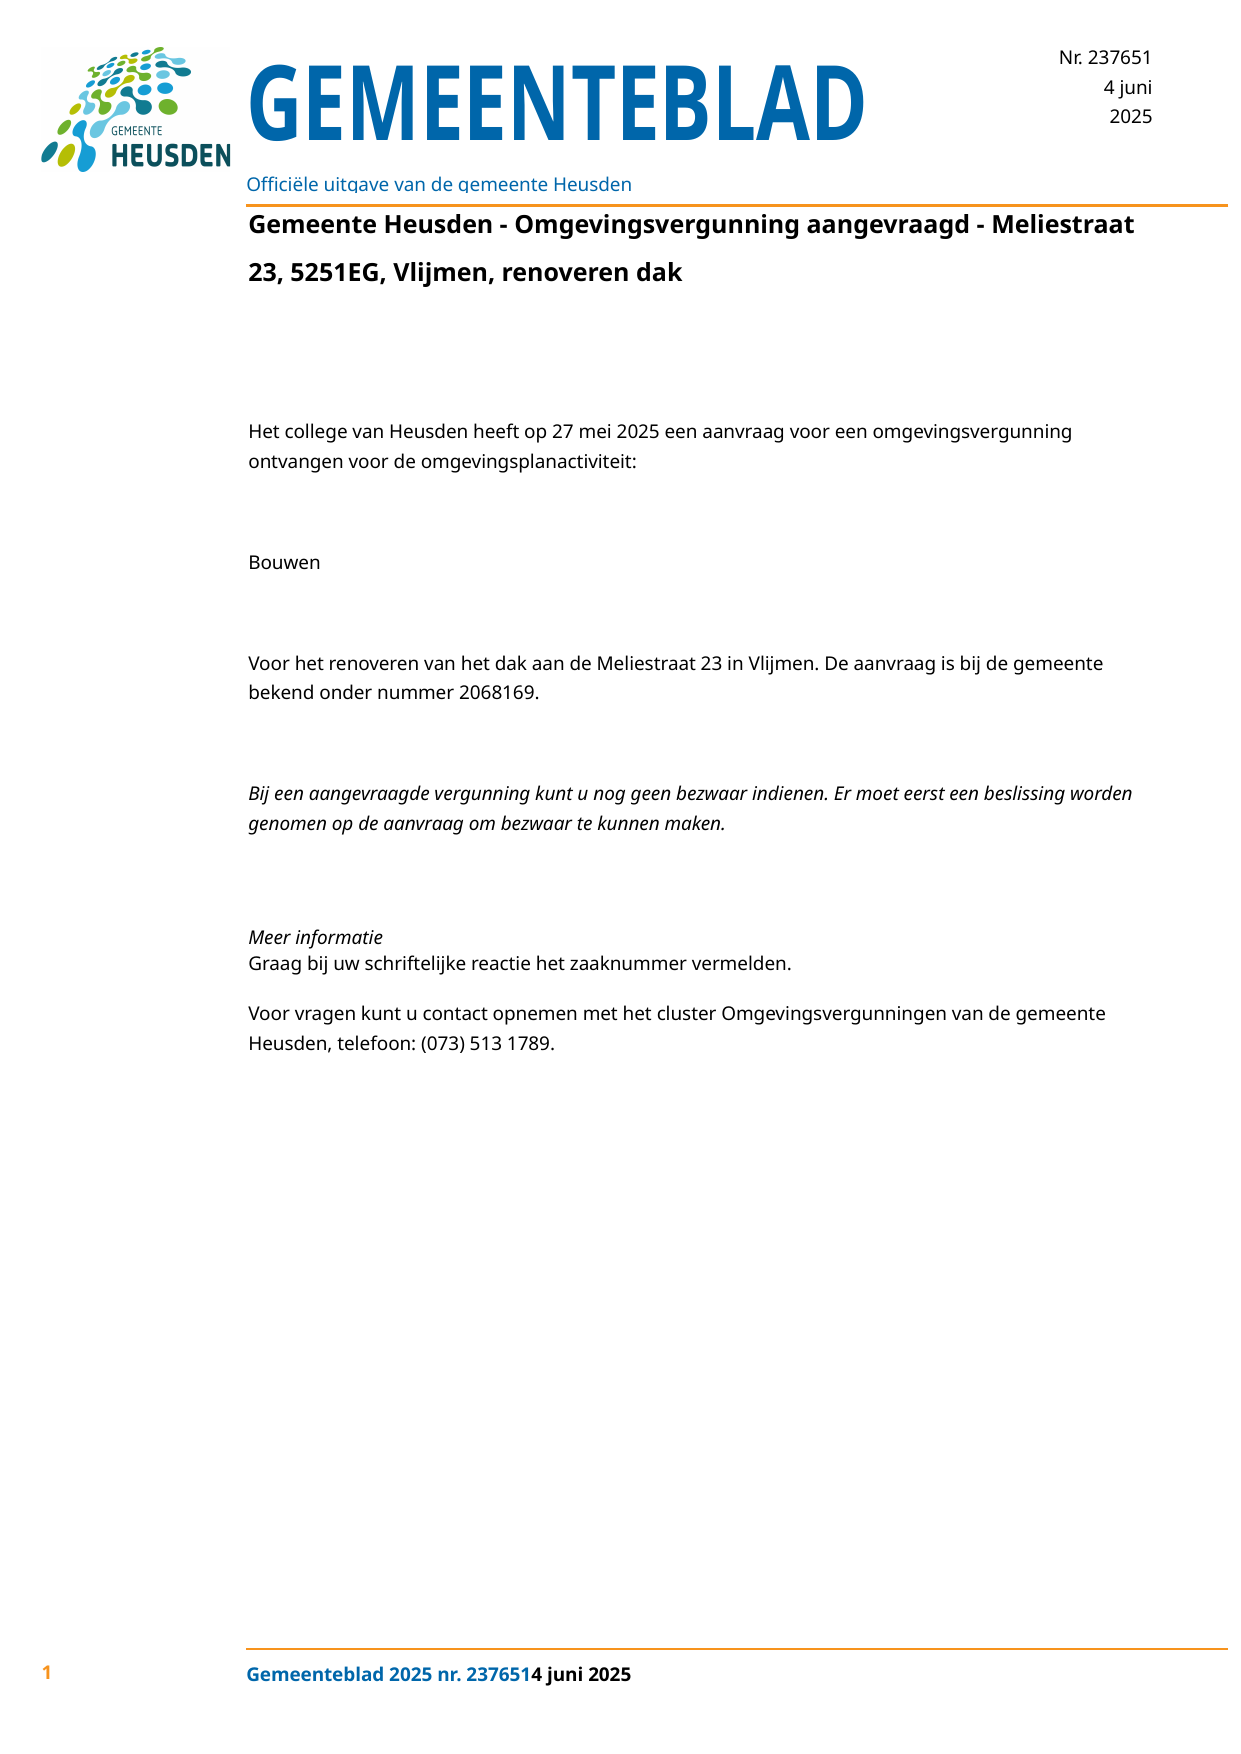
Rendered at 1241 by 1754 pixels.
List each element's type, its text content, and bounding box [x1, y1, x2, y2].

text Voor vragen kunt u contact opnemen met het cluster Omgevingsvergunningen van de gemeente Heusden, telefoon: (073) 513 1789. [248, 1001, 1152, 1056]
text Bij een aangevraagde vergunning kunt u nog geen bezwaar indienen. Er moet eerst een beslissing worden genomen op de aanvraag om bezwaar te kunnen maken. [248, 780, 1152, 836]
text Bouwen [248, 549, 1152, 575]
picture [41, 47, 231, 172]
text Graag bij uw schriftelijke reactie het zaaknummer vermelden. [248, 950, 1152, 976]
text Voor het renoveren van het dak aan de Meliestraat 23 in Vlijmen. De aanvraag is bij de gemeente bekend onder nummer 2068169. [248, 650, 1152, 705]
text Gemeente Heusden - Omgevingsvergunning aangevraagd - Meliestraat 23, 5251EG, Vlijmen, renoveren dak [248, 207, 1152, 288]
text Meer informatie [248, 924, 1152, 950]
text Het college van Heusden heeft op 27 mei 2025 een aanvraag voor een omgevingsvergunning ontvangen voor de omgevingsplanactiviteit: [248, 419, 1152, 474]
